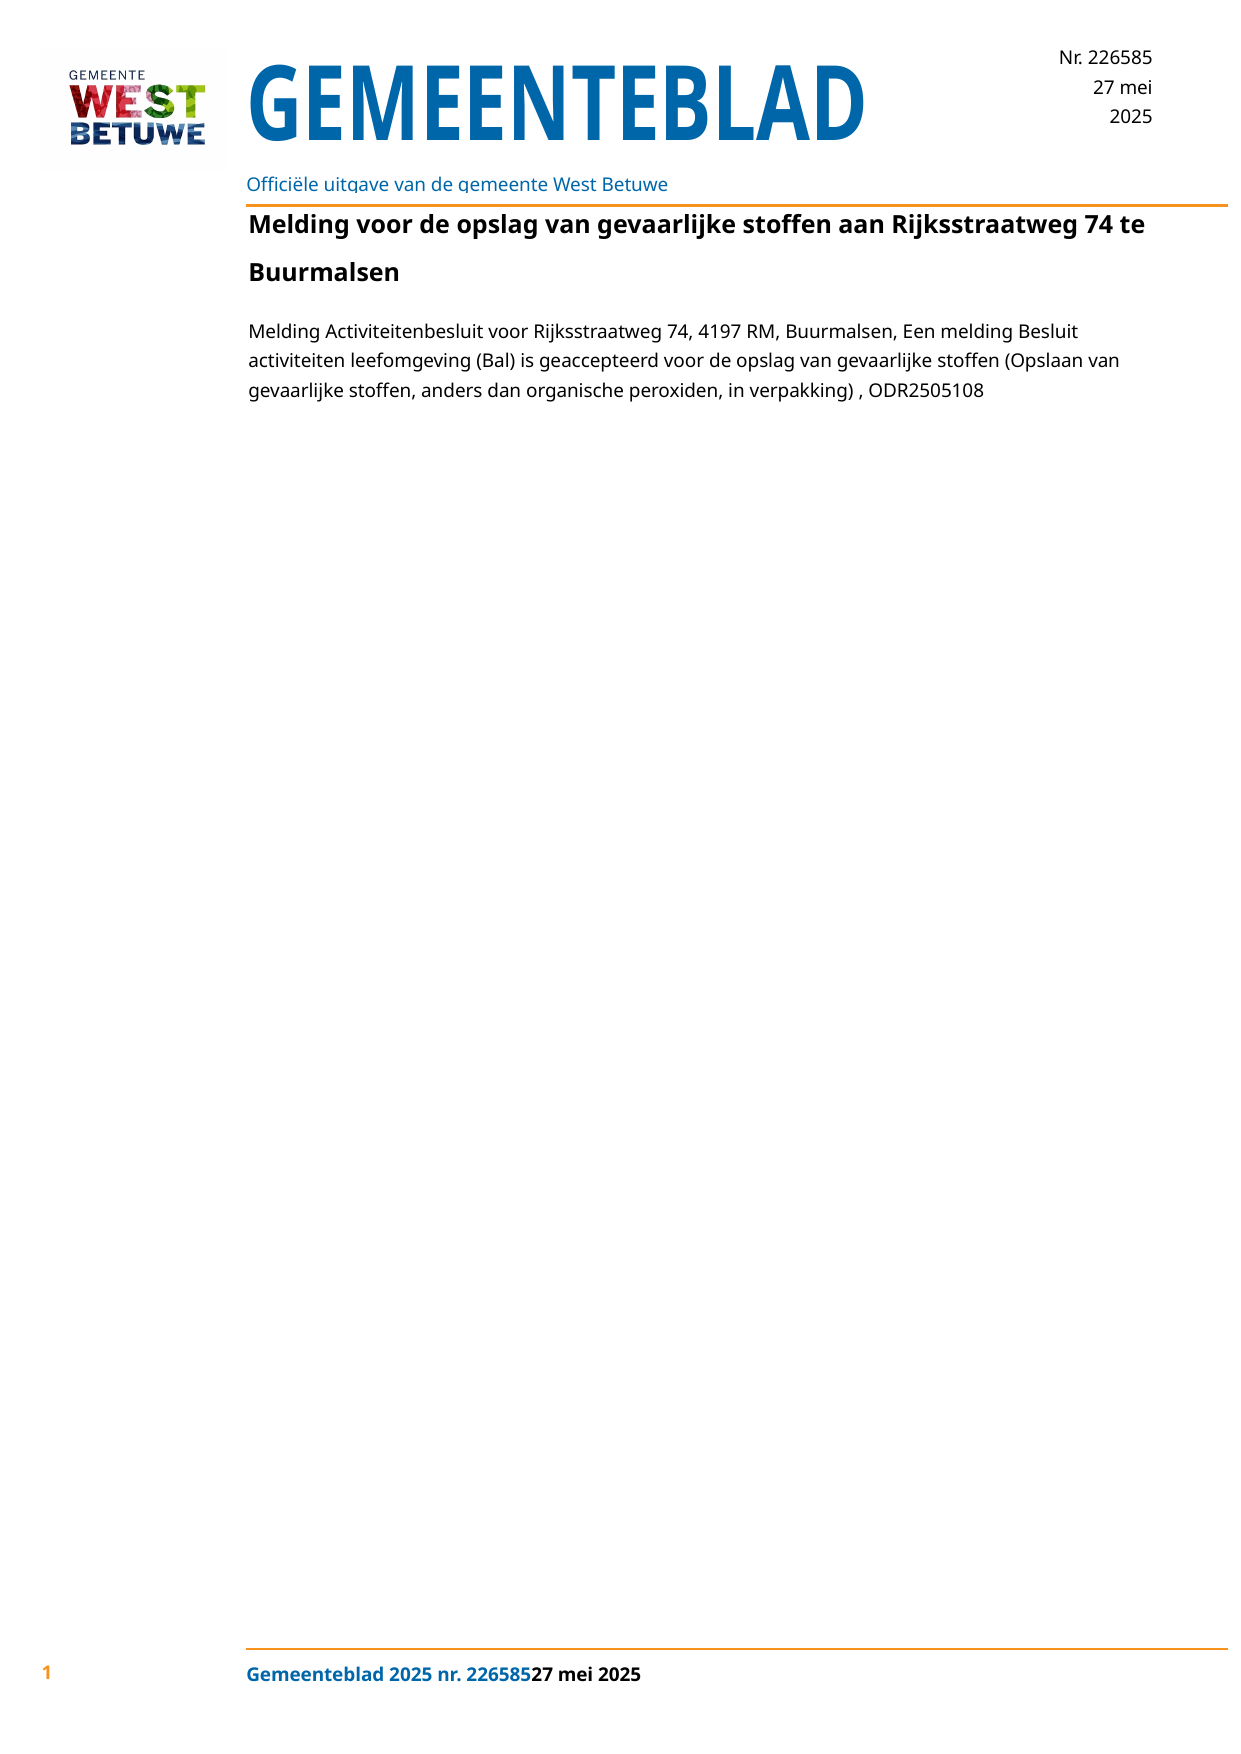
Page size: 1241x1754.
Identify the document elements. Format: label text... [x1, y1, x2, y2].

picture [41, 47, 231, 172]
text Melding voor de opslag van gevaarlijke stoffen aan Rijksstraatweg 74 te Buurmalsen [248, 207, 1152, 288]
text Melding Activiteitenbesluit voor Rijksstraatweg 74, 4197 RM, Buurmalsen, Een melding Besluit activiteiten leefomgeving (Bal) is geaccepteerd voor de opslag van gevaarlijke stoffen (Opslaan van gevaarlijke stoffen, anders dan organische peroxiden, in verpakking) , ODR2505108 [248, 318, 1152, 403]
